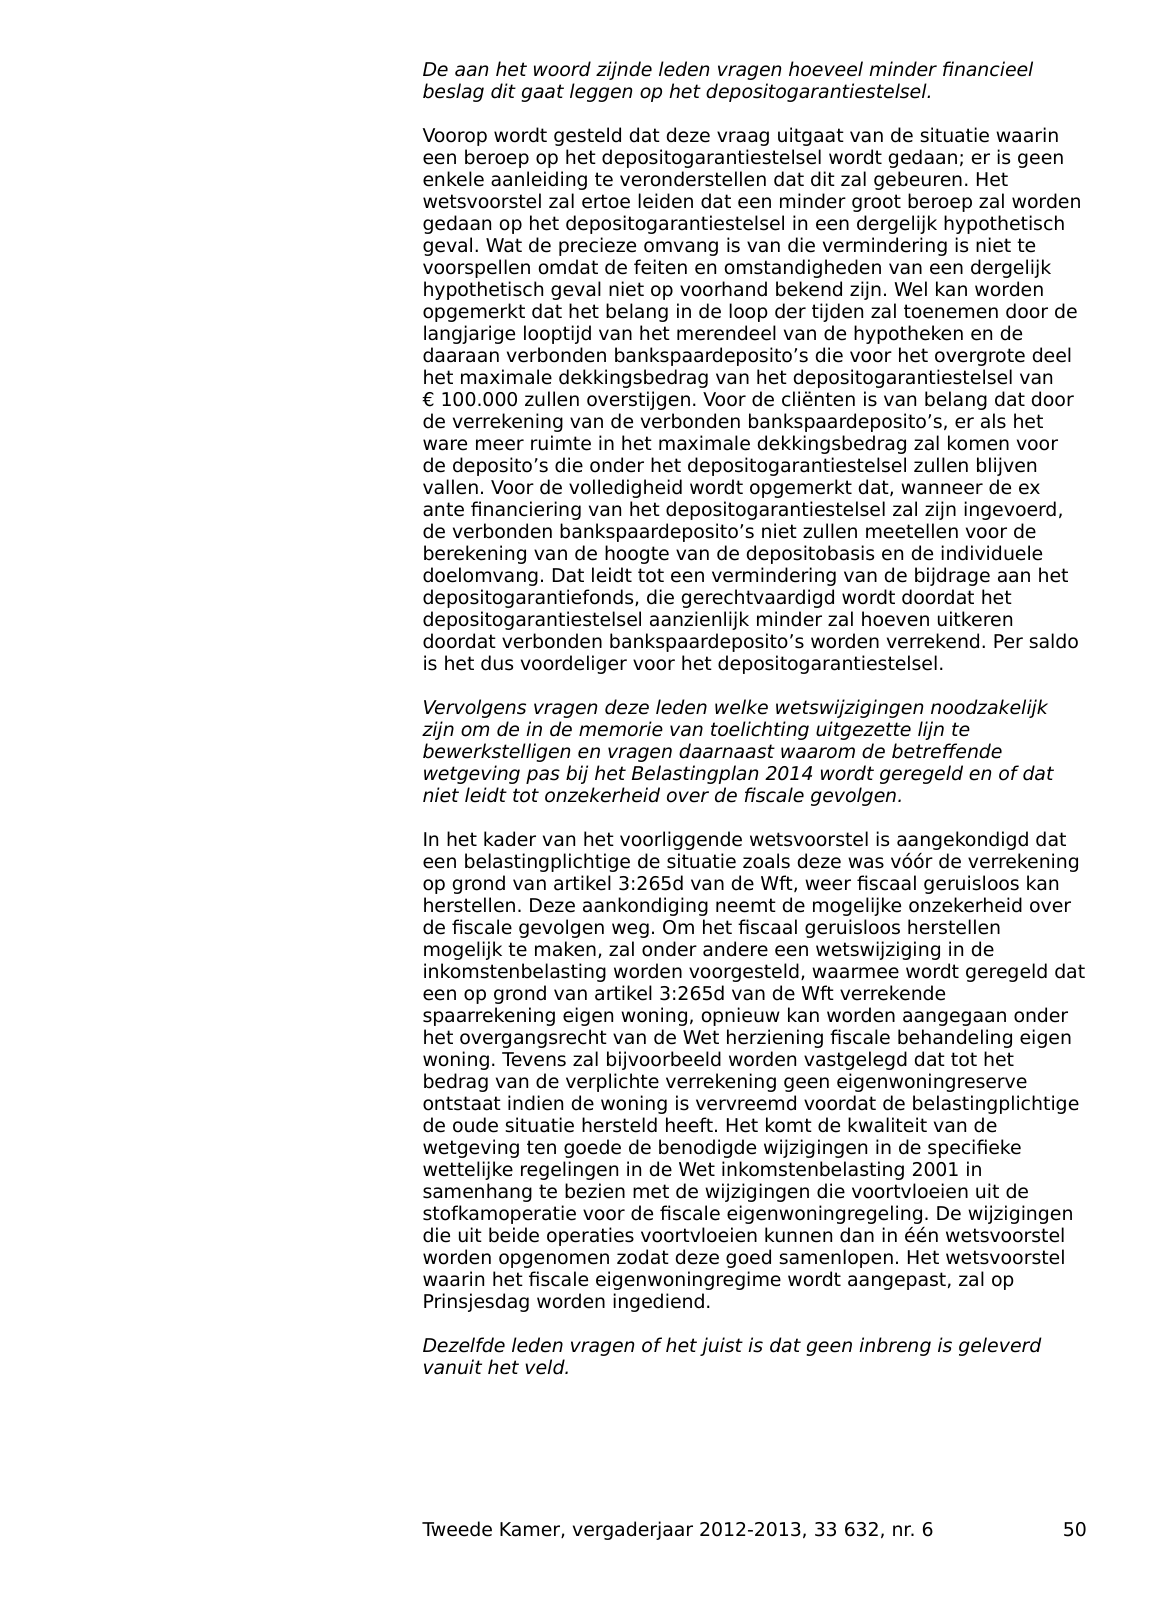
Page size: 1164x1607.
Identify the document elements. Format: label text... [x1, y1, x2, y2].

text Vervolgens vragen deze leden welke wetswijzigingen noodzakelijk zijn om de in de memorie van toelichting uitgezette lijn te bewerkstelligen en vragen daarnaast waarom de betreffende wetgeving pas bij het Belastingplan 2014 wordt geregeld en of dat niet leidt tot onzekerheid over de fiscale gevolgen. [422, 697, 1087, 807]
text De aan het woord zijnde leden vragen hoeveel minder financieel beslag dit gaat leggen op het depositogarantiestelsel. [422, 59, 1087, 103]
text Dezelfde leden vragen of het juist is dat geen inbreng is geleverd vanuit het veld. [422, 1335, 1087, 1379]
text Voorop wordt gesteld dat deze vraag uitgaat van de situatie waarin een beroep op het depositogarantiestelsel wordt gedaan; er is geen enkele aanleiding te veronderstellen dat dit zal gebeuren. Het wetsvoorstel zal ertoe leiden dat een minder groot beroep zal worden gedaan op het depositogarantiestelsel in een dergelijk hypothetisch geval. Wat de precieze omvang is van die vermindering is niet te voorspellen omdat de feiten en omstandigheden van een dergelijk hypothetisch geval niet op voorhand bekend zijn. Wel kan worden opgemerkt dat het belang in de loop der tijden zal toenemen door de langjarige looptijd van het merendeel van de hypotheken en de daaraan verbonden bankspaardeposito’s die voor het overgrote deel het maximale dekkingsbedrag van het depositogarantiestelsel van € 100.000 zullen overstijgen. Voor de cliënten is van belang dat door de verrekening van de verbonden bankspaardeposito’s, er als het ware meer ruimte in het maximale dekkingsbedrag zal komen voor de deposito’s die onder het depositogarantiestelsel zullen blijven vallen. Voor de volledigheid wordt opgemerkt dat, wanneer de ex ante financiering van het depositogarantiestelsel zal zijn ingevoerd, de verbonden bankspaardeposito’s niet zullen meetellen voor de berekening van de hoogte van de depositobasis en de individuele doelomvang. Dat leidt tot een vermindering van de bijdrage aan het depositogarantiefonds, die gerechtvaardigd wordt doordat het depositogarantiestelsel aanzienlijk minder zal hoeven uitkeren doordat verbonden bankspaardeposito’s worden verrekend. Per saldo is het dus voordeliger voor het depositogarantiestelsel. [422, 125, 1087, 675]
text In het kader van het voorliggende wetsvoorstel is aangekondigd dat een belastingplichtige de situatie zoals deze was vóór de verrekening op grond van artikel 3:265d van de Wft, weer fiscaal geruisloos kan herstellen. Deze aankondiging neemt de mogelijke onzekerheid over de fiscale gevolgen weg. Om het fiscaal geruisloos herstellen mogelijk te maken, zal onder andere een wetswijziging in de inkomstenbelasting worden voorgesteld, waarmee wordt geregeld dat een op grond van artikel 3:265d van de Wft verrekende spaarrekening eigen woning, opnieuw kan worden aangegaan onder het overgangsrecht van de Wet herziening fiscale behandeling eigen woning. Tevens zal bijvoorbeeld worden vastgelegd dat tot het bedrag van de verplichte verrekening geen eigenwoningreserve ontstaat indien de woning is vervreemd voordat de belastingplichtige de oude situatie hersteld heeft. Het komt de kwaliteit van de wetgeving ten goede de benodigde wijzigingen in de specifieke wettelijke regelingen in de Wet inkomstenbelasting 2001 in samenhang te bezien met de wijzigingen die voortvloeien uit de stofkamoperatie voor de fiscale eigenwoningregeling. De wijzigingen die uit beide operaties voortvloeien kunnen dan in één wetsvoorstel worden opgenomen zodat deze goed samenlopen. Het wetsvoorstel waarin het fiscale eigenwoningregime wordt aangepast, zal op Prinsjesdag worden ingediend. [422, 829, 1087, 1312]
